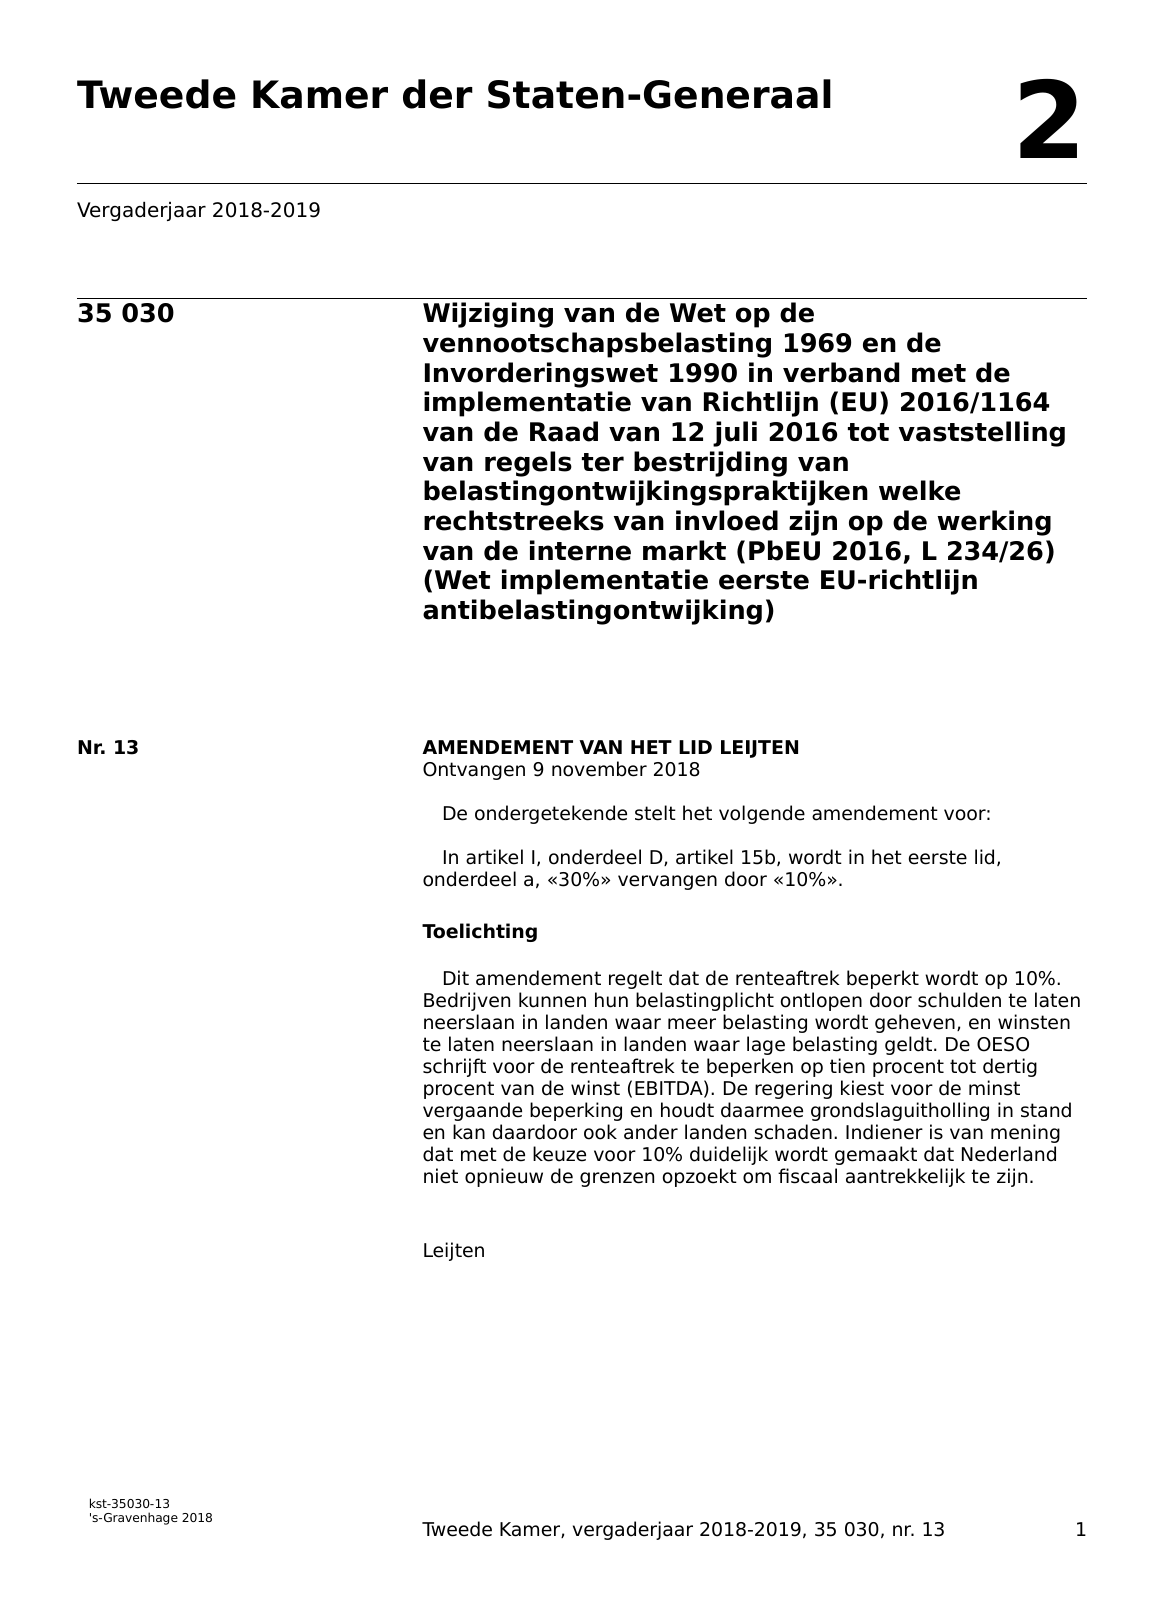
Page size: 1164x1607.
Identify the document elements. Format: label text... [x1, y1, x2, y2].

table_header 2 [886, 59, 1087, 183]
subtitle Toelichting [422, 921, 1087, 943]
subtitle 35 030 Wijziging van de Wet op de vennootschapsbelasting 1969 en de Invorderingswet 1990 in verband met de implementatie van Richtlijn (EU) 2016/1164 van de Raad van 12 juli 2016 tot vaststelling van regels ter bestrijding van belastingontwijkingspraktijken welke rechtstreeks van invloed zijn op de werking van de interne markt (PbEU 2016, L 234/26) (Wet implementatie eerste EU-richtlijn antibelastingontwijking) [77, 299, 1087, 626]
text De ondergetekende stelt het volgende amendement voor: [422, 803, 1087, 825]
table_header Tweede Kamer der Staten-Generaal [77, 59, 886, 183]
text Dit amendement regelt dat de renteaftrek beperkt wordt op 10%. Bedrijven kunnen hun belastingplicht ontlopen door schulden te laten neerslaan in landen waar meer belasting wordt geheven, en winsten te laten neerslaan in landen waar lage belasting geldt. De OESO schrijft voor de renteaftrek te beperken op tien procent tot dertig procent van de winst (EBITDA). De regering kiest voor de minst vergaande beperking en houdt daarmee grondslaguitholling in stand en kan daardoor ook ander landen schaden. Indiener is van mening dat met de keuze voor 10% duidelijk wordt gemaakt dat Nederland niet opnieuw de grenzen opzoekt om fiscaal aantrekkelijk te zijn. [422, 968, 1087, 1188]
text Leijten [422, 1218, 1087, 1262]
text kst-35030-13 [88, 1497, 323, 1511]
text In artikel I, onderdeel D, artikel 15b, wordt in het eerste lid, onderdeel a, «30%» vervangen door «10%». [422, 847, 1087, 891]
table_cell Vergaderjaar 2018-2019 [77, 184, 1087, 298]
text 's-Gravenhage 2018 [88, 1511, 323, 1525]
subtitle Nr. 13 AMENDEMENT VAN HET LID LEIJTEN [77, 737, 1087, 758]
text Ontvangen 9 november 2018 [422, 758, 1087, 781]
